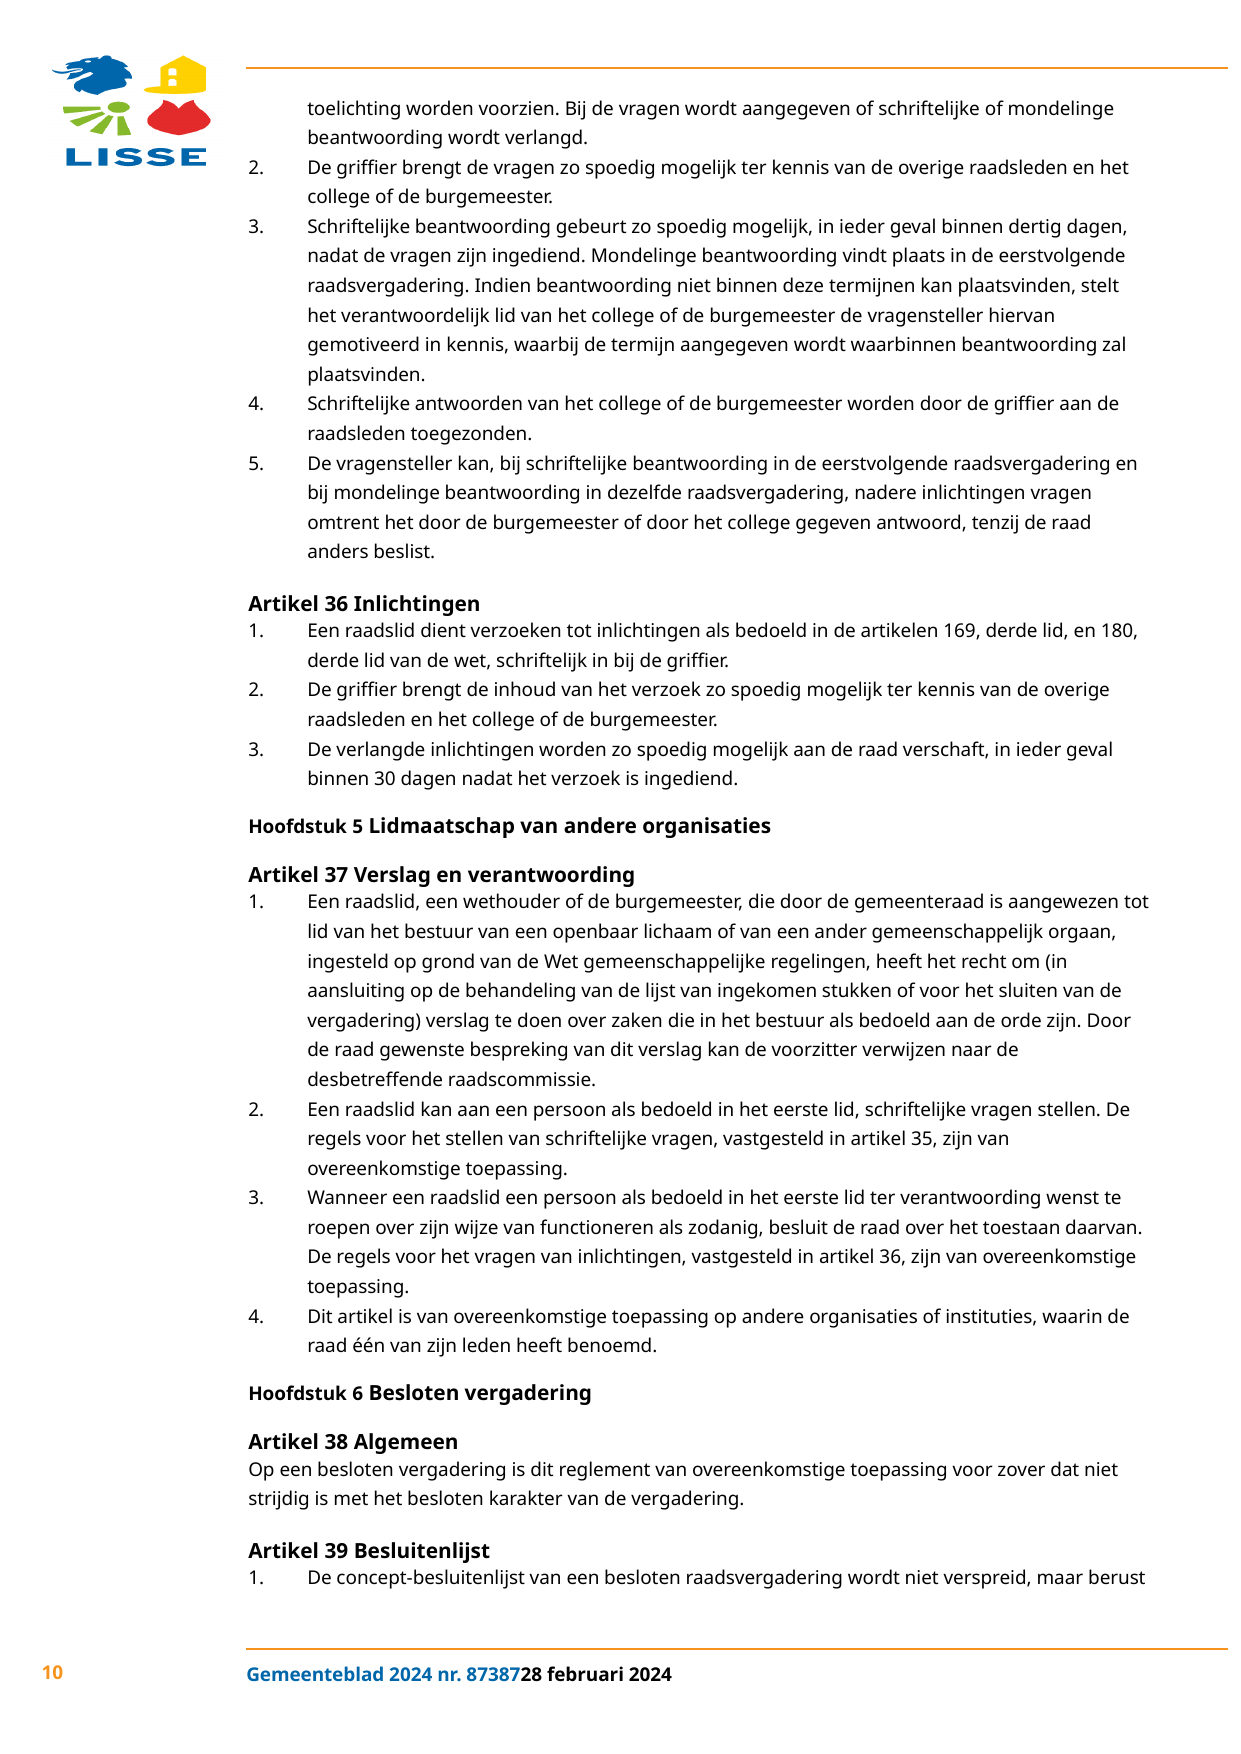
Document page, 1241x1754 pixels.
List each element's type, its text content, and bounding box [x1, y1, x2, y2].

text Hoofdstuk 5 Lidmaatschap van andere organisaties [248, 811, 1152, 839]
picture [41, 47, 231, 172]
list De griffier brengt de inhoud van het verzoek zo spoedig mogelijk ter kennis van de overige raadsleden en het college of de burgemeester. [248, 677, 1152, 732]
list Wanneer een raadslid een persoon als bedoeld in het eerste lid ter verantwoording wenst te roepen over zijn wijze van functioneren als zodanig, besluit de raad over het toestaan daarvan. De regels voor het vragen van inlichtingen, vastgesteld in artikel 36, zijn van overeenkomstige toepassing. [248, 1184, 1152, 1299]
text Artikel 37 Verslag en verantwoording [248, 860, 1152, 889]
list Een raadslid, een wethouder of de burgemeester, die door de gemeenteraad is aangewezen tot lid van het bestuur van een openbaar lichaam of van een ander gemeenschappelijk orgaan, ingesteld op grond van de Wet gemeenschappelijke regelingen, heeft het recht om (in aansluiting op de behandeling van de lijst van ingekomen stukken of voor het sluiten van de vergadering) verslag te doen over zaken die in het bestuur als bedoeld aan de orde zijn. Door de raad gewenste bespreking van dit verslag kan de voorzitter verwijzen naar de desbetreffende raadscommissie. [248, 889, 1152, 1092]
list De verlangde inlichtingen worden zo spoedig mogelijk aan de raad verschaft, in ieder geval binnen 30 dagen nadat het verzoek is ingediend. [248, 736, 1152, 791]
list De concept-besluitenlijst van een besloten raadsvergadering wordt niet verspreid, maar berust [248, 1564, 1152, 1590]
text Artikel 38 Algemeen [248, 1427, 1152, 1456]
list Dit artikel is van overeenkomstige toepassing op andere organisaties of instituties, waarin de raad één van zijn leden heeft benoemd. [248, 1303, 1152, 1358]
list Een raadslid dient verzoeken tot inlichtingen als bedoeld in de artikelen 169, derde lid, en 180, derde lid van de wet, schriftelijk in bij de griffier. [248, 617, 1152, 673]
list Schriftelijke antwoorden van het college of de burgemeester worden door de griffier aan de raadsleden toegezonden. [248, 391, 1152, 446]
list Schriftelijke beantwoording gebeurt zo spoedig mogelijk, in ieder geval binnen dertig dagen, nadat de vragen zijn ingediend. Mondelinge beantwoording vindt plaats in de eerstvolgende raadsvergadering. Indien beantwoording niet binnen deze termijnen kan plaatsvinden, stelt het verantwoordelijk lid van het college of de burgemeester de vragensteller hiervan gemotiveerd in kennis, waarbij de termijn aangegeven wordt waarbinnen beantwoording zal plaatsvinden. [248, 213, 1152, 387]
text Op een besloten vergadering is dit reglement van overeenkomstige toepassing voor zover dat niet strijdig is met het besloten karakter van de vergadering. [248, 1456, 1152, 1511]
list Een raadslid kan aan een persoon als bedoeld in het eerste lid, schriftelijke vragen stellen. De regels voor het stellen van schriftelijke vragen, vastgesteld in artikel 35, zijn van overeenkomstige toepassing. [248, 1096, 1152, 1181]
text Artikel 39 Besluitenlijst [248, 1536, 1152, 1564]
list toelichting worden voorzien. Bij de vragen wordt aangegeven of schriftelijke of mondelinge beantwoording wordt verlangd. [248, 95, 1152, 150]
list De vragensteller kan, bij schriftelijke beantwoording in de eerstvolgende raadsvergadering en bij mondelinge beantwoording in dezelfde raadsvergadering, nadere inlichtingen vragen omtrent het door de burgemeester of door het college gegeven antwoord, tenzij de raad anders beslist. [248, 450, 1152, 564]
text Hoofdstuk 6 Besloten vergadering [248, 1378, 1152, 1406]
list De griffier brengt de vragen zo spoedig mogelijk ter kennis van de overige raadsleden en het college of de burgemeester. [248, 154, 1152, 209]
text Artikel 36 Inlichtingen [248, 589, 1152, 617]
